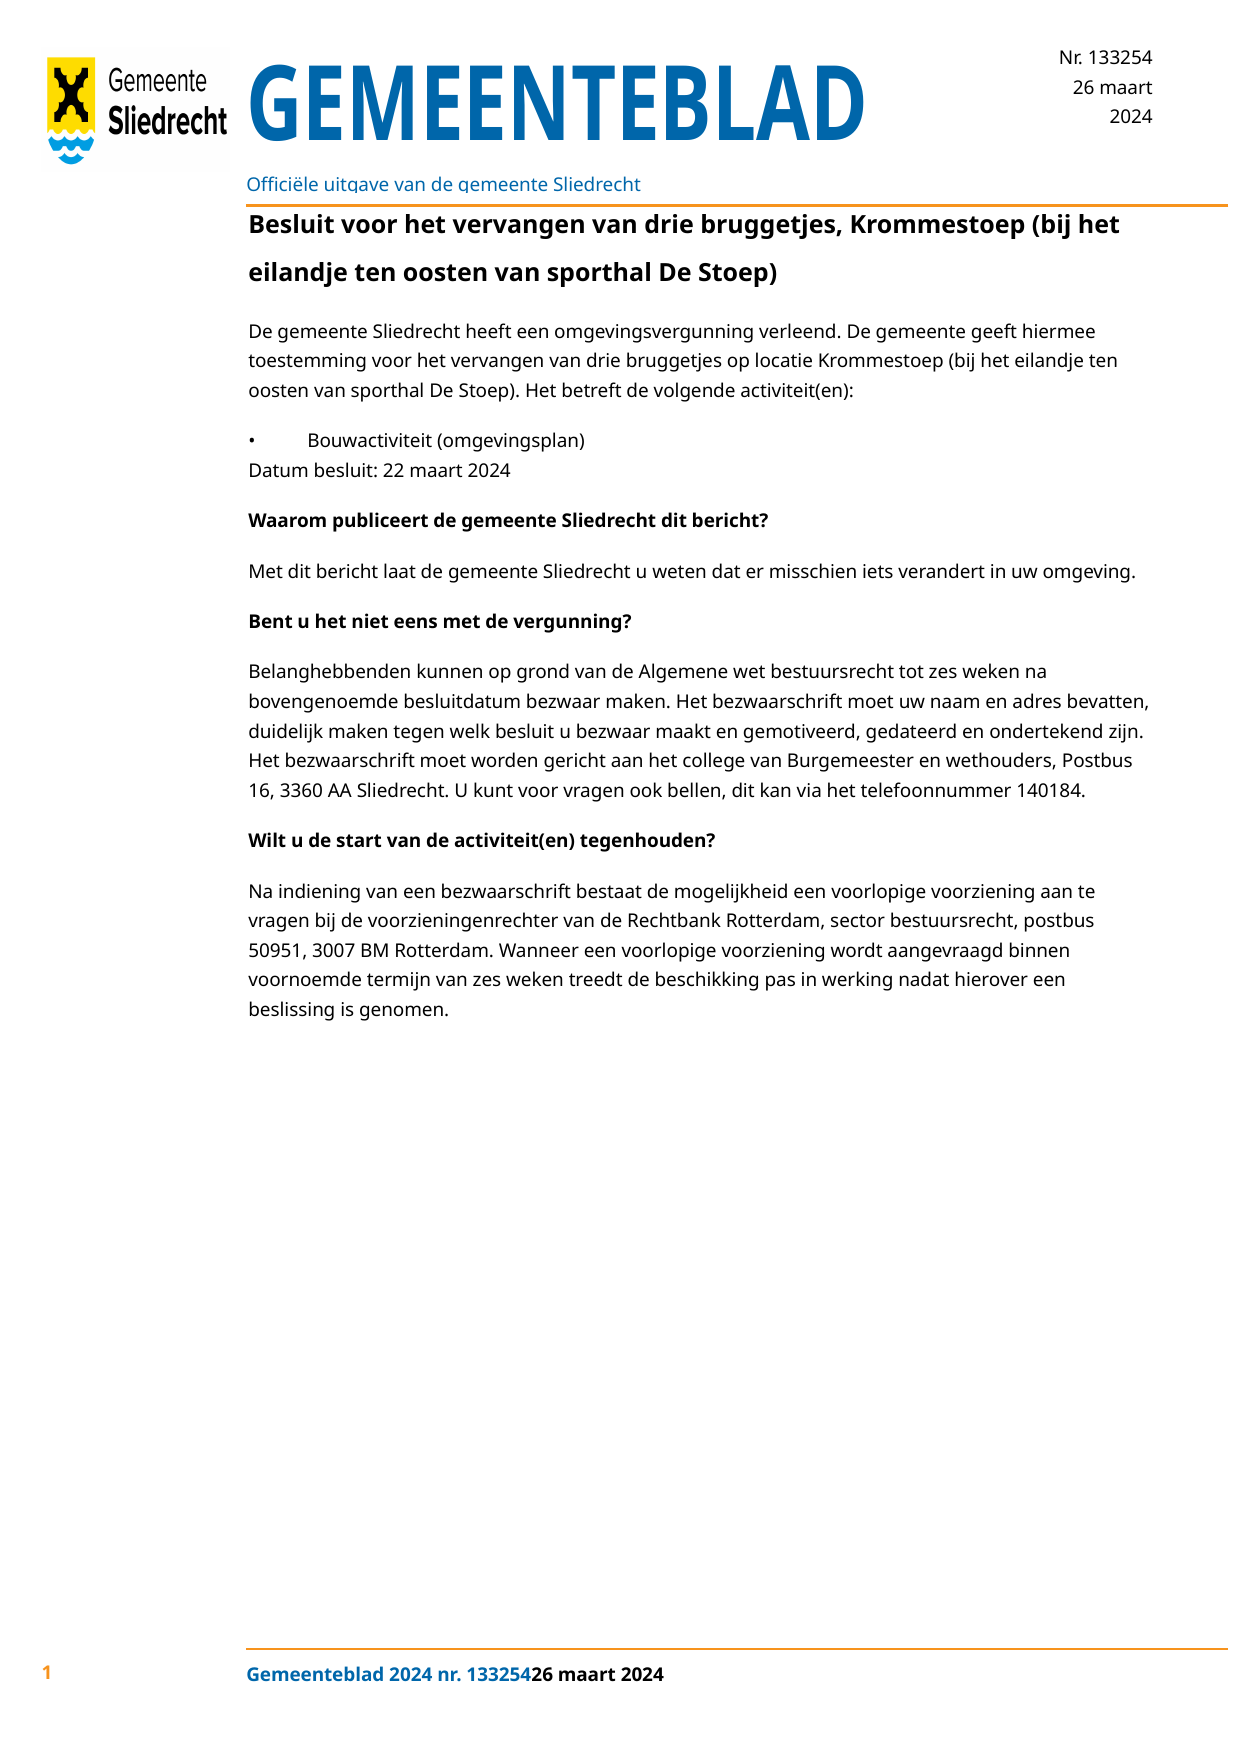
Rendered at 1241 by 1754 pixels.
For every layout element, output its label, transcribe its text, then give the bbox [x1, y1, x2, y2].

text Bent u het niet eens met de vergunning? [248, 608, 1152, 634]
picture [41, 47, 231, 172]
text Waarom publiceert de gemeente Sliedrecht dit bericht? [248, 507, 1152, 533]
text Belanghebbenden kunnen op grond van de Algemene wet bestuursrecht tot zes weken na bovengenoemde besluitdatum bezwaar maken. Het bezwaarschrift moet uw naam en adres bevatten, duidelijk maken tegen welk besluit u bezwaar maakt en gemotiveerd, gedateerd en ondertekend zijn. Het bezwaarschrift moet worden gericht aan het college van Burgemeester en wethouders, Postbus 16, 3360 AA Sliedrecht. U kunt voor vragen ook bellen, dit kan via het telefoonnummer 140184. [248, 659, 1152, 803]
text Besluit voor het vervangen van drie bruggetjes, Krommestoep (bij het eilandje ten oosten van sporthal De Stoep) [248, 207, 1152, 288]
text De gemeente Sliedrecht heeft een omgevingsvergunning verleend. De gemeente geeft hiermee toestemming voor het vervangen van drie bruggetjes op locatie Krommestoep (bij het eilandje ten oosten van sporthal De Stoep). Het betreft de volgende activiteit(en): [248, 318, 1152, 403]
list Bouwactiviteit (omgevingsplan) [248, 427, 1152, 453]
text Na indiening van een bezwaarschrift bestaat de mogelijkheid een voorlopige voorziening aan te vragen bij de voorzieningenrechter van de Rechtbank Rotterdam, sector bestuursrecht, postbus 50951, 3007 BM Rotterdam. Wanneer een voorlopige voorziening wordt aangevraagd binnen voornoemde termijn van zes weken treedt de beschikking pas in werking nadat hierover een beslissing is genomen. [248, 878, 1152, 1022]
text Met dit bericht laat de gemeente Sliedrecht u weten dat er misschien iets verandert in uw omgeving. [248, 558, 1152, 584]
text Datum besluit: 22 maart 2024 [248, 457, 1152, 483]
text Wilt u de start van de activiteit(en) tegenhouden? [248, 827, 1152, 853]
